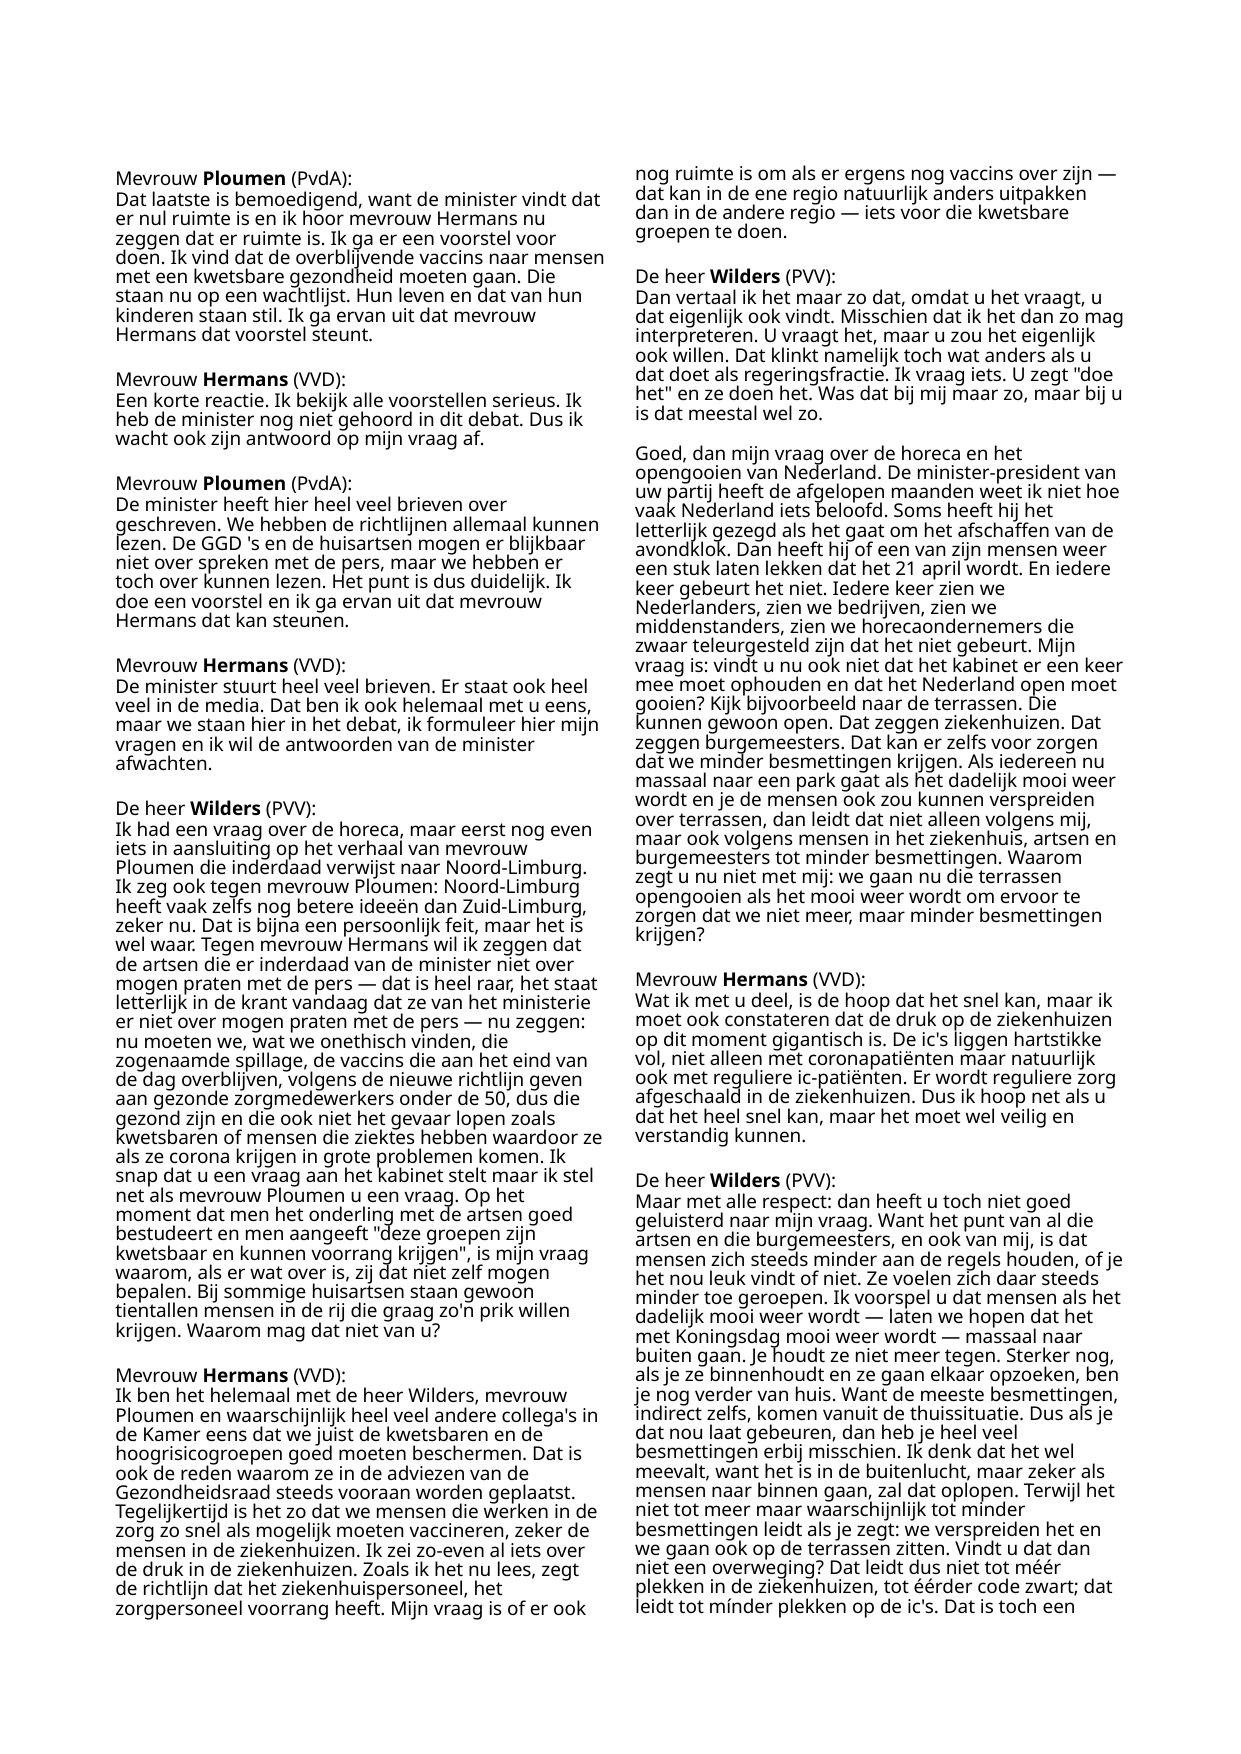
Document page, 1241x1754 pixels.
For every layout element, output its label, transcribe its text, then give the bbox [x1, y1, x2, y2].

text De heer Wilders (PVV): [115, 795, 605, 821]
text Mevrouw Hermans (VVD): [635, 966, 1125, 992]
text Mevrouw Hermans (VVD): [115, 652, 605, 678]
text Een korte reactie. Ik bekijk alle voorstellen serieus. Ik heb de minister nog niet gehoord in dit debat. Dus ik wacht ook zijn antwoord op mijn vraag af. [115, 392, 605, 450]
text Dan vertaal ik het maar zo dat, omdat u het vraagt, u dat eigenlijk ook vindt. Misschien dat ik het dan zo mag interpreteren. U vraagt het, maar u zou het eigenlijk ook willen. Dat klinkt namelijk toch wat anders als u dat doet als regeringsfractie. Ik vraag iets. U zegt "doe het" en ze doen het. Was dat bij mij maar zo, maar bij u is dat meestal wel zo. [635, 289, 1125, 424]
text De minister stuurt heel veel brieven. Er staat ook heel veel in de media. Dat ben ik ook helemaal met u eens, maar we staan hier in het debat, ik formuleer hier mijn vragen en ik wil de antwoorden van de minister afwachten. [115, 678, 605, 774]
text Mevrouw Hermans (VVD): [115, 366, 605, 392]
text nog ruimte is om als er ergens nog vaccins over zijn — dat kan in de ene regio natuurlijk anders uitpakken dan in de andere regio — iets voor die kwetsbare groepen te doen. [635, 165, 1125, 242]
text Mevrouw Ploumen (PvdA): [115, 471, 605, 496]
text De minister heeft hier heel veel brieven over geschreven. We hebben de richtlijnen allemaal kunnen lezen. De GGD 's en de huisartsen mogen er blijkbaar niet over spreken met de pers, maar we hebben er toch over kunnen lezen. Het punt is dus duidelijk. Ik doe een voorstel en ik ga ervan uit dat mevrouw Hermans dat kan steunen. [115, 496, 605, 631]
text Goed, dan mijn vraag over de horeca en het opengooien van Nederland. De minister-president van uw partij heeft de afgelopen maanden weet ik niet hoe vaak Nederland iets beloofd. Soms heeft hij het letterlijk gezegd als het gaat om het afschaffen van de avondklok. Dan heeft hij of een van zijn mensen weer een stuk laten lekken dat het 21 april wordt. En iedere keer gebeurt het niet. Iedere keer zien we Nederlanders, zien we bedrijven, zien we middenstanders, zien we horecaondernemers die zwaar teleurgesteld zijn dat het niet gebeurt. Mijn vraag is: vindt u nu ook niet dat het kabinet er een keer mee moet ophouden en dat het Nederland open moet gooien? Kijk bijvoorbeeld naar de terrassen. Die kunnen gewoon open. Dat zeggen ziekenhuizen. Dat zeggen burgemeesters. Dat kan er zelfs voor zorgen dat we minder besmettingen krijgen. Als iedereen nu massaal naar een park gaat als het dadelijk mooi weer wordt en je de mensen ook zou kunnen verspreiden over terrassen, dan leidt dat niet alleen volgens mij, maar ook volgens mensen in het ziekenhuis, artsen en burgemeesters tot minder besmettingen. Waarom zegt u nu niet met mij: we gaan nu die terrassen opengooien als het mooi weer wordt om ervoor te zorgen dat we niet meer, maar minder besmettingen krijgen? [635, 444, 1125, 946]
text De heer Wilders (PVV): [635, 1167, 1125, 1193]
text Wat ik met u deel, is de hoop dat het snel kan, maar ik moet ook constateren dat de druk op de ziekenhuizen op dit moment gigantisch is. De ic's liggen hartstikke vol, niet alleen met coronapatiënten maar natuurlijk ook met reguliere ic-patiënten. Er wordt reguliere zorg afgeschaald in de ziekenhuizen. Dus ik hoop net als u dat het heel snel kan, maar het moet wel veilig en verstandig kunnen. [635, 992, 1125, 1146]
text Maar met alle respect: dan heeft u toch niet goed geluisterd naar mijn vraag. Want het punt van al die artsen en die burgemeesters, en ook van mij, is dat mensen zich steeds minder aan de regels houden, of je het nou leuk vindt of niet. Ze voelen zich daar steeds minder toe geroepen. Ik voorspel u dat mensen als het dadelijk mooi weer wordt — laten we hopen dat het met Koningsdag mooi weer wordt — massaal naar buiten gaan. Je houdt ze niet meer tegen. Sterker nog, als je ze binnenhoudt en ze gaan elkaar opzoeken, ben je nog verder van huis. Want de meeste besmettingen, indirect zelfs, komen vanuit de thuissituatie. Dus als je dat nou laat gebeuren, dan heb je heel veel besmettingen erbij misschien. Ik denk dat het wel meevalt, want het is in de buitenlucht, maar zeker als mensen naar binnen gaan, zal dat oplopen. Terwijl het niet tot meer maar waarschijnlijk tot minder besmettingen leidt als je zegt: we verspreiden het en we gaan ook op de terrassen zitten. Vindt u dat dan niet een overweging? Dat leidt dus niet tot méér plekken in de ziekenhuizen, tot éérder code zwart; dat leidt tot mínder plekken op de ic's. Dat is toch een [635, 1193, 1125, 1617]
text De heer Wilders (PVV): [635, 263, 1125, 289]
text Mevrouw Ploumen (PvdA): [115, 165, 605, 191]
text Ik ben het helemaal met de heer Wilders, mevrouw Ploumen en waarschijnlijk heel veel andere collega's in de Kamer eens dat we juist de kwetsbaren en de hoogrisicogroepen goed moeten beschermen. Dat is ook de reden waarom ze in de adviezen van de Gezondheidsraad steeds vooraan worden geplaatst. Tegelijkertijd is het zo dat we mensen die werken in de zorg zo snel als mogelijk moeten vaccineren, zeker de mensen in de ziekenhuizen. Ik zei zo-even al iets over de druk in de ziekenhuizen. Zoals ik het nu lees, zegt de richtlijn dat het ziekenhuispersoneel, het zorgpersoneel voorrang heeft. Mijn vraag is of er ook [115, 1387, 605, 1619]
text Ik had een vraag over de horeca, maar eerst nog even iets in aansluiting op het verhaal van mevrouw Ploumen die inderdaad verwijst naar Noord-Limburg. Ik zeg ook tegen mevrouw Ploumen: Noord-Limburg heeft vaak zelfs nog betere ideeën dan Zuid-Limburg, zeker nu. Dat is bijna een persoonlijk feit, maar het is wel waar. Tegen mevrouw Hermans wil ik zeggen dat de artsen die er inderdaad van de minister niet over mogen praten met de pers — dat is heel raar, het staat letterlijk in de krant vandaag dat ze van het ministerie er niet over mogen praten met de pers — nu zeggen: nu moeten we, wat we onethisch vinden, die zogenaamde spillage, de vaccins die aan het eind van de dag overblijven, volgens de nieuwe richtlijn geven aan gezonde zorgmedewerkers onder de 50, dus die gezond zijn en die ook niet het gevaar lopen zoals kwetsbaren of mensen die ziektes hebben waardoor ze als ze corona krijgen in grote problemen komen. Ik snap dat u een vraag aan het kabinet stelt maar ik stel net als mevrouw Ploumen u een vraag. Op het moment dat men het onderling met de artsen goed bestudeert en men aangeeft "deze groepen zijn kwetsbaar en kunnen voorrang krijgen", is mijn vraag waarom, als er wat over is, zij dat niet zelf mogen bepalen. Bij sommige huisartsen staan gewoon tientallen mensen in de rij die graag zo'n prik willen krijgen. Waarom mag dat niet van u? [115, 821, 605, 1341]
text Mevrouw Hermans (VVD): [115, 1362, 605, 1387]
text Dat laatste is bemoedigend, want de minister vindt dat er nul ruimte is en ik hoor mevrouw Hermans nu zeggen dat er ruimte is. Ik ga er een voorstel voor doen. Ik vind dat de overblijvende vaccins naar mensen met een kwetsbare gezondheid moeten gaan. Die staan nu op een wachtlijst. Hun leven en dat van hun kinderen staan stil. Ik ga ervan uit dat mevrouw Hermans dat voorstel steunt. [115, 191, 605, 345]
